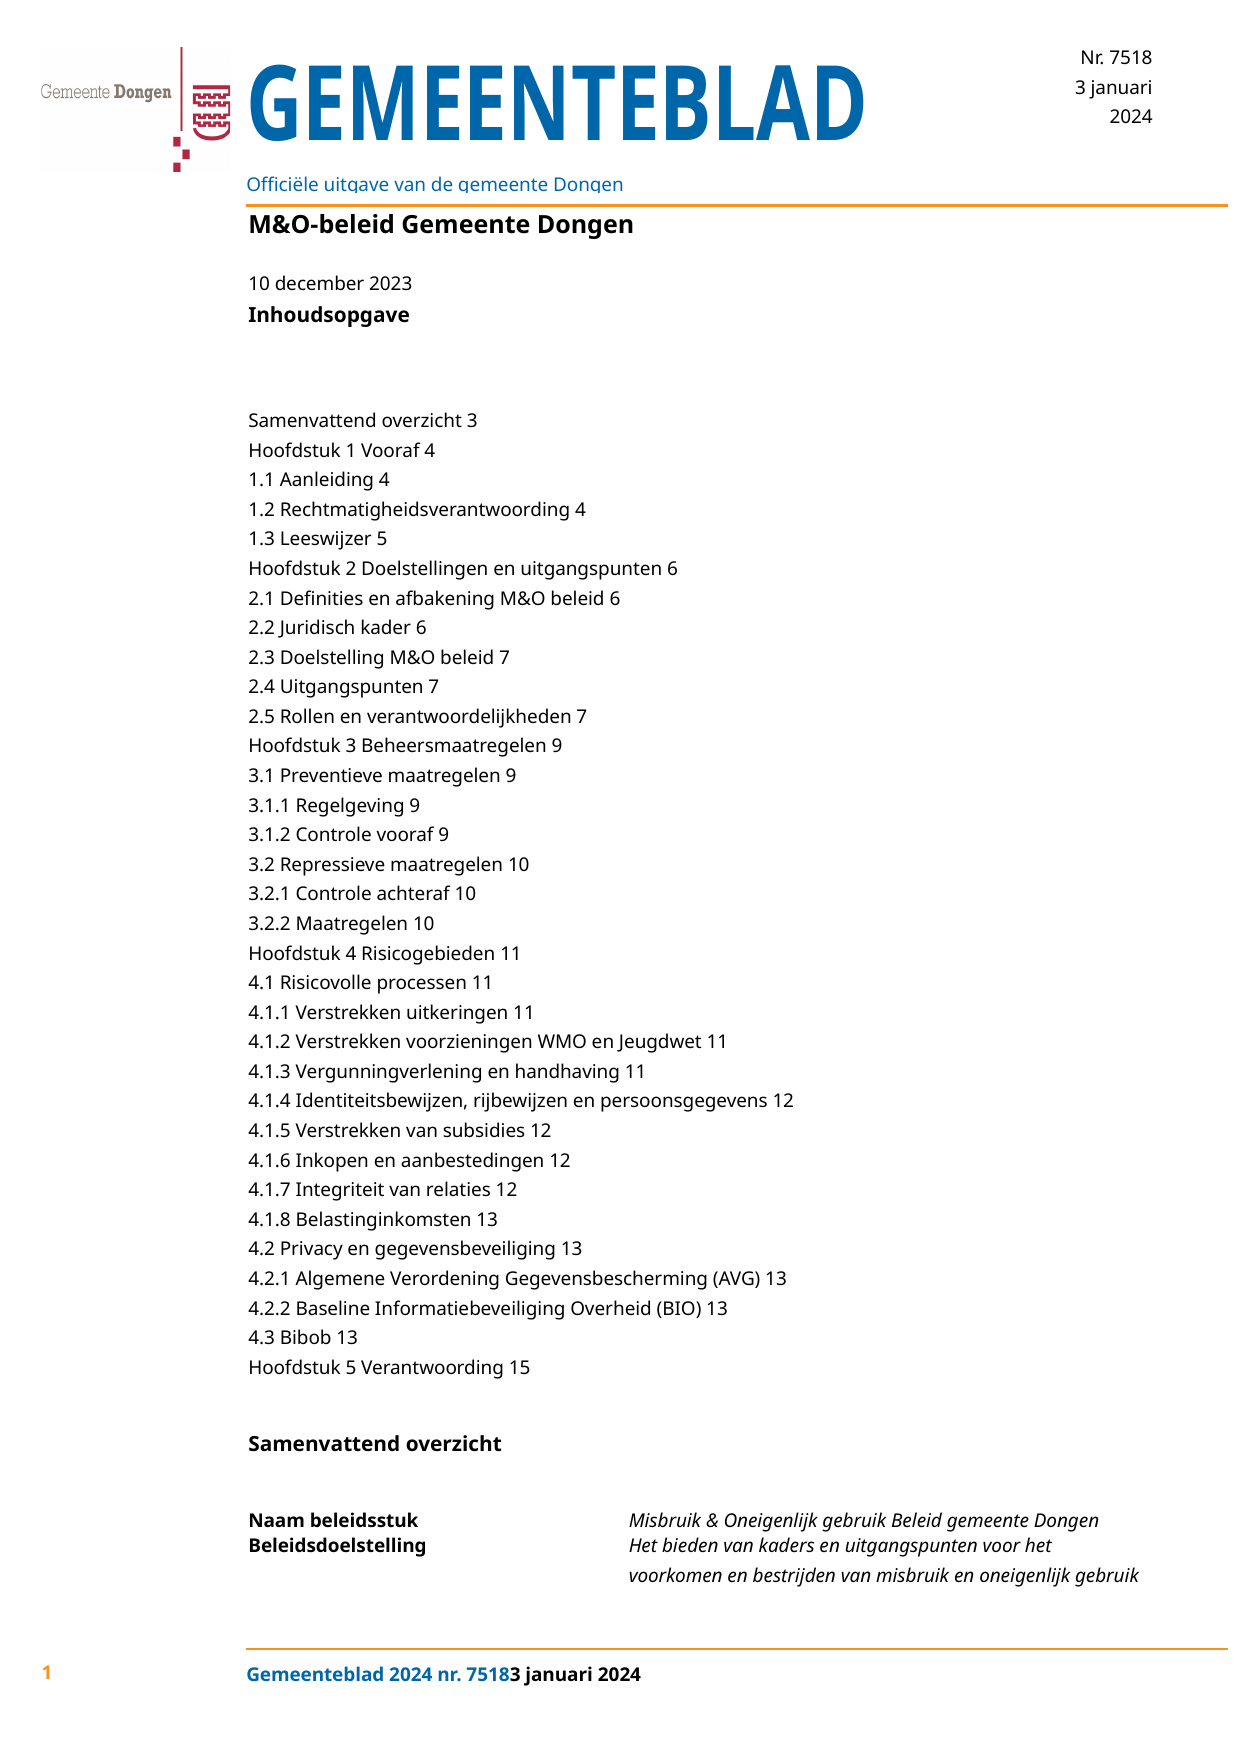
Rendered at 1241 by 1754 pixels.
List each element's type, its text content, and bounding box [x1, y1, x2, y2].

text M&O-beleid Gemeente Dongen [248, 207, 1152, 241]
text 4.2.1 Algemene Verordening Gegevensbescherming (AVG) 13 [248, 1265, 1152, 1291]
text 2.4 Uitgangspunten 7 [248, 673, 1152, 699]
table_header Naam beleidsstuk [248, 1507, 628, 1533]
picture [41, 47, 231, 172]
text Samenvattend overzicht 3 [248, 407, 1152, 433]
text 4.2.2 Baseline Informatiebeveiliging Overheid (BIO) 13 [248, 1295, 1152, 1320]
text 3.1.1 Regelgeving 9 [248, 792, 1152, 817]
table_header Misbruik & Oneigenlijk gebruik Beleid gemeente Dongen [629, 1507, 1152, 1533]
text 2.2 Juridisch kader 6 [248, 614, 1152, 640]
text 4.1.8 Belastinginkomsten 13 [248, 1206, 1152, 1232]
text 4.2 Privacy en gegevensbeveiliging 13 [248, 1236, 1152, 1261]
text 3.1.2 Controle vooraf 9 [248, 821, 1152, 847]
text 4.1.6 Inkopen en aanbestedingen 12 [248, 1147, 1152, 1172]
text 4.1.2 Verstrekken voorzieningen WMO en Jeugdwet 11 [248, 1028, 1152, 1054]
text Inhoudsopgave [248, 300, 1152, 328]
text Hoofdstuk 3 Beheersmaatregelen 9 [248, 733, 1152, 758]
text 3.2.2 Maatregelen 10 [248, 910, 1152, 936]
text 10 december 2023 [248, 270, 1152, 296]
text Samenvattend overzicht [248, 1429, 1152, 1457]
text 4.1.5 Verstrekken van subsidies 12 [248, 1117, 1152, 1143]
text 3.2 Repressieve maatregelen 10 [248, 851, 1152, 877]
text 4.1.4 Identiteitsbewijzen, rijbewijzen en persoonsgegevens 12 [248, 1088, 1152, 1113]
text 4.1.7 Integriteit van relaties 12 [248, 1176, 1152, 1202]
text 1.3 Leeswijzer 5 [248, 526, 1152, 551]
table_cell Het bieden van kaders en uitgangspunten voor het voorkomen en bestrijden van misbruik en oneigenlijk gebruik [629, 1533, 1152, 1588]
text 2.1 Definities en afbakening M&O beleid 6 [248, 585, 1152, 610]
text 1.2 Rechtmatigheidsverantwoording 4 [248, 496, 1152, 522]
text 4.3 Bibob 13 [248, 1324, 1152, 1350]
text 3.2.1 Controle achteraf 10 [248, 881, 1152, 906]
text Hoofdstuk 5 Verantwoording 15 [248, 1354, 1152, 1379]
text Hoofdstuk 1 Vooraf 4 [248, 437, 1152, 462]
text 4.1.3 Vergunningverlening en handhaving 11 [248, 1058, 1152, 1084]
text 4.1 Risicovolle processen 11 [248, 969, 1152, 995]
text 2.5 Rollen en verantwoordelijkheden 7 [248, 703, 1152, 729]
text 2.3 Doelstelling M&O beleid 7 [248, 644, 1152, 669]
text Hoofdstuk 4 Risicogebieden 11 [248, 940, 1152, 965]
text 3.1 Preventieve maatregelen 9 [248, 762, 1152, 788]
text 1.1 Aanleiding 4 [248, 466, 1152, 492]
text Hoofdstuk 2 Doelstellingen en uitgangspunten 6 [248, 555, 1152, 581]
text 4.1.1 Verstrekken uitkeringen 11 [248, 999, 1152, 1024]
table_cell Beleidsdoelstelling [248, 1533, 628, 1588]
